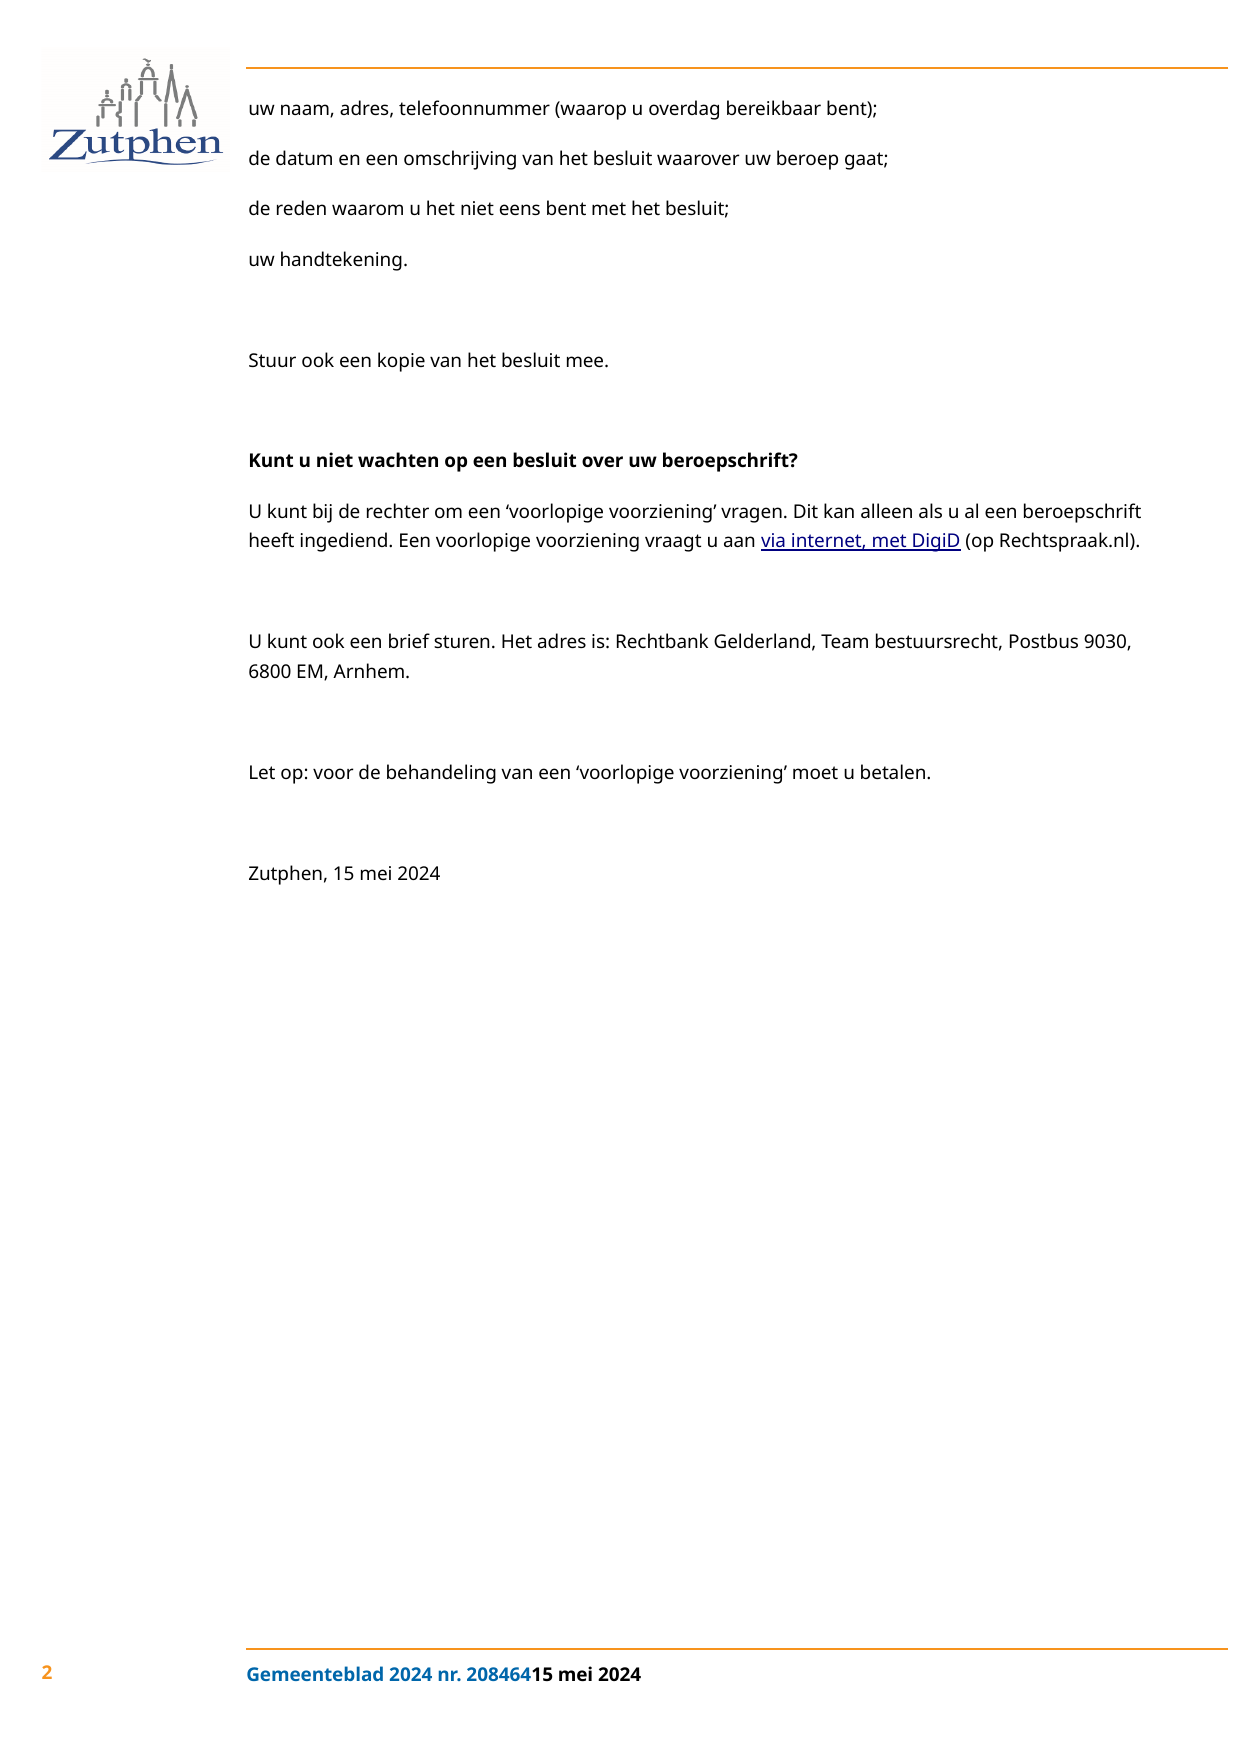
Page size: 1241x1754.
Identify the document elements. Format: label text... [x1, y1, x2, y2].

text Stuur ook een kopie van het besluit mee. [248, 347, 1152, 373]
text de reden waarom u het niet eens bent met het besluit; [248, 196, 1152, 221]
text uw handtekening. [248, 246, 1152, 272]
text U kunt bij de rechter om een ‘voorlopige voorziening’ vragen. Dit kan alleen als u al een beroepschrift heeft ingediend. Een voorlopige voorziening vraagt u aan via internet, met DigiD (op Rechtspraak.nl). [248, 498, 1152, 553]
text Let op: voor de behandeling van een ‘voorlopige voorziening’ moet u betalen. [248, 759, 1152, 785]
text uw naam, adres, telefoonnummer (waarop u overdag bereikbaar bent); [248, 95, 1152, 121]
text U kunt ook een brief sturen. Het adres is: Rechtbank Gelderland, Team bestuursrecht, Postbus 9030, 6800 EM, Arnhem. [248, 628, 1152, 684]
picture [41, 47, 231, 172]
text de datum en een omschrijving van het besluit waarover uw beroep gaat; [248, 145, 1152, 171]
text Kunt u niet wachten op een besluit over uw beroepschrift? [248, 448, 1152, 473]
text Zutphen, 15 mei 2024 [248, 860, 1152, 886]
